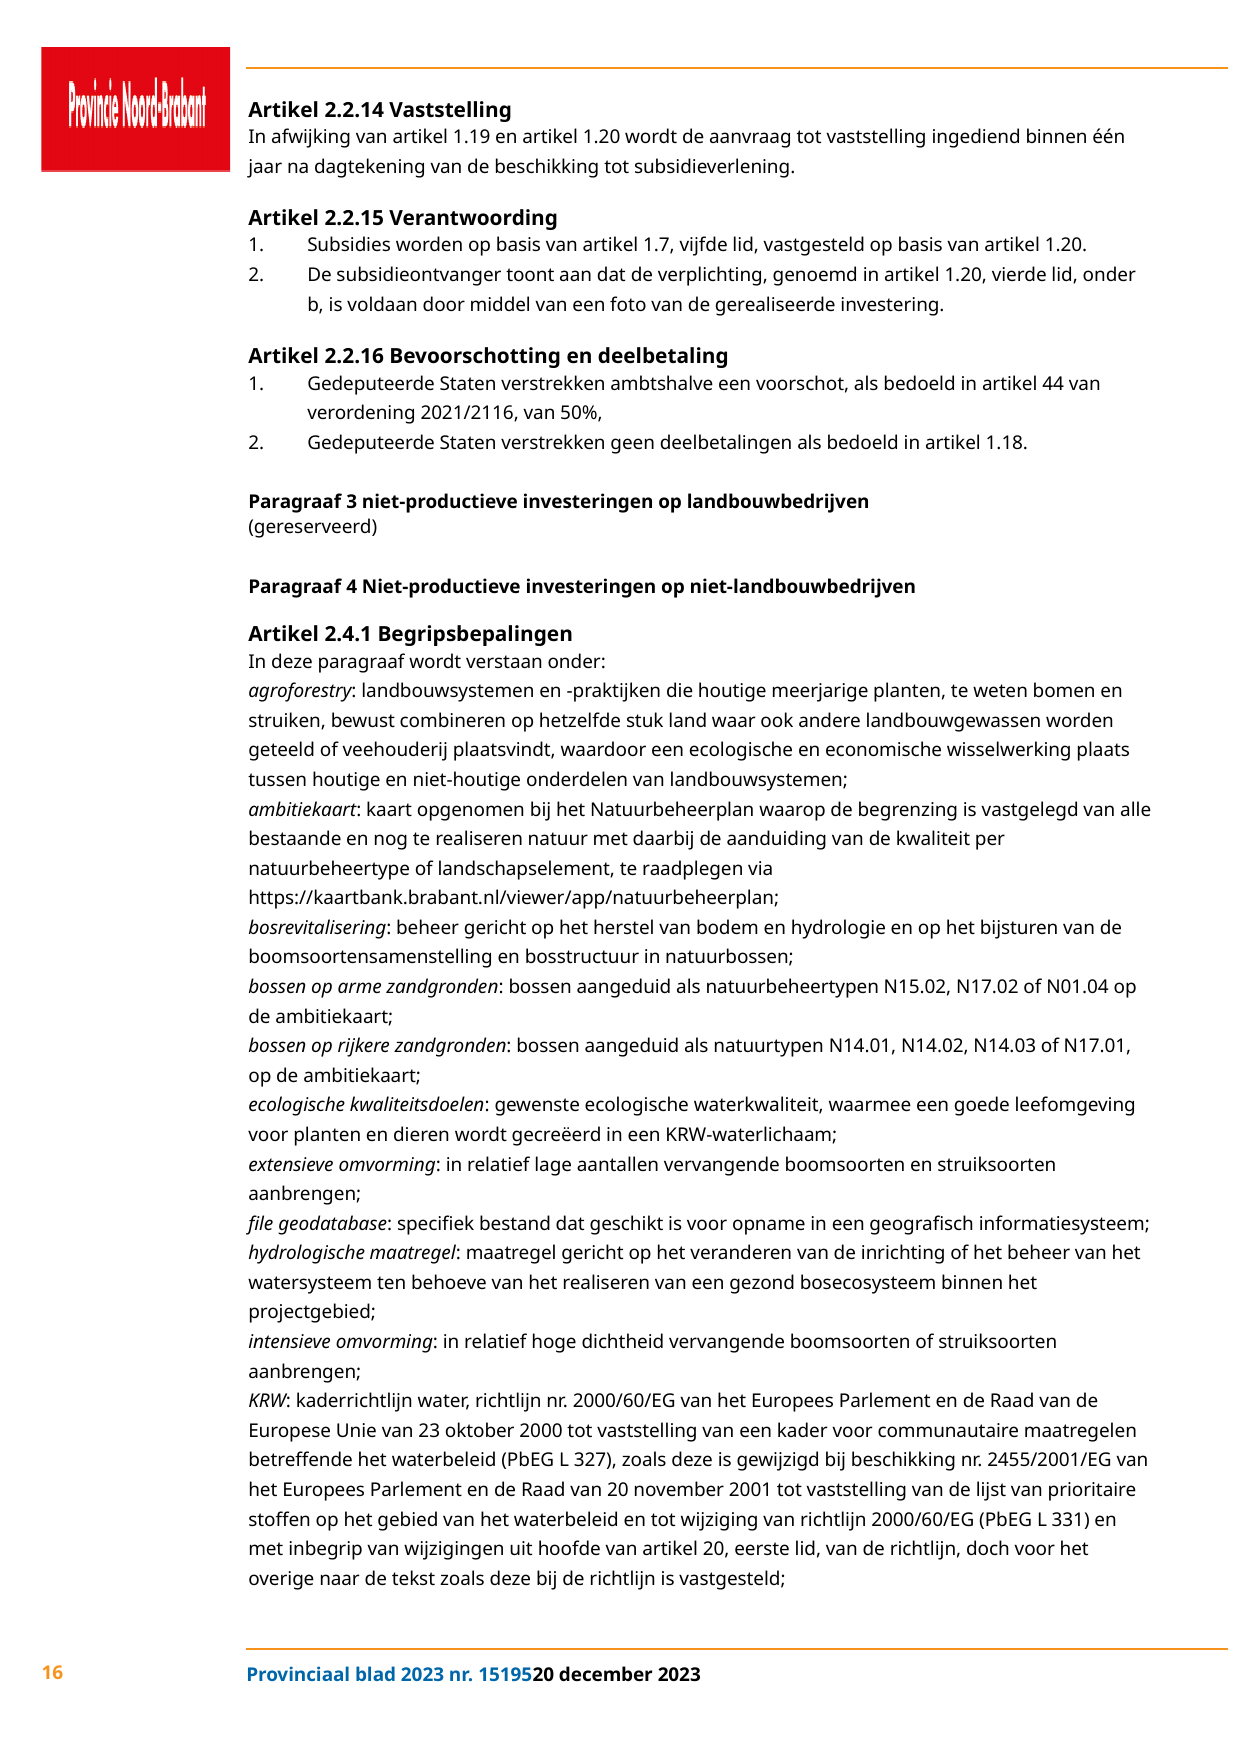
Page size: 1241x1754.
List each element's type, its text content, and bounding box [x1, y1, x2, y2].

text intensieve omvorming: in relatief hoge dichtheid vervangende boomsoorten of struiksoorten aanbrengen; [248, 1328, 1152, 1384]
list Gedeputeerde Staten verstrekken geen deelbetalingen als bedoeld in artikel 1.18. [248, 429, 1152, 454]
list Gedeputeerde Staten verstrekken ambtshalve een voorschot, als bedoeld in artikel 44 van verordening 2021/2116, van 50%, [248, 370, 1152, 425]
text Artikel 2.2.16 Bevoorschotting en deelbetaling [248, 341, 1152, 370]
text hydrologische maatregel: maatregel gericht op het veranderen van de inrichting of het beheer van het watersysteem ten behoeve van het realiseren van een gezond bosecosysteem binnen het projectgebied; [248, 1239, 1152, 1324]
text In afwijking van artikel 1.19 en artikel 1.20 wordt de aanvraag tot vaststelling ingediend binnen één jaar na dagtekening van de beschikking tot subsidieverlening. [248, 123, 1152, 178]
picture [41, 47, 231, 172]
text agroforestry: landbouwsystemen en -praktijken die houtige meerjarige planten, te weten bomen en struiken, bewust combineren op hetzelfde stuk land waar ook andere landbouwgewassen worden geteeld of veehouderij plaatsvindt, waardoor een ecologische en economische wisselwerking plaats tussen houtige en niet-houtige onderdelen van landbouwsystemen; [248, 677, 1152, 792]
text bossen op rijkere zandgronden: bossen aangeduid als natuurtypen N14.01, N14.02, N14.03 of N17.01, op de ambitiekaart; [248, 1032, 1152, 1088]
text Artikel 2.4.1 Begripsbepalingen [248, 619, 1152, 648]
text extensieve omvorming: in relatief lage aantallen vervangende boomsoorten en struiksoorten aanbrengen; [248, 1151, 1152, 1206]
text Artikel 2.2.15 Verantwoording [248, 203, 1152, 232]
text Artikel 2.2.14 Vaststelling [248, 95, 1152, 123]
list De subsidieontvanger toont aan dat de verplichting, genoemd in artikel 1.20, vierde lid, onder b, is voldaan door middel van een foto van de gerealiseerde investering. [248, 261, 1152, 317]
list Subsidies worden op basis van artikel 1.7, vijfde lid, vastgesteld op basis van artikel 1.20. [248, 232, 1152, 257]
text ecologische kwaliteitsdoelen: gewenste ecologische waterkwaliteit, waarmee een goede leefomgeving voor planten en dieren wordt gecreëerd in een KRW-waterlichaam; [248, 1092, 1152, 1147]
text bosrevitalisering: beheer gericht op het herstel van bodem en hydrologie en op het bijsturen van de boomsoortensamenstelling en bosstructuur in natuurbossen; [248, 914, 1152, 969]
text file geodatabase: specifiek bestand dat geschikt is voor opname in een geografisch informatiesysteem; [248, 1210, 1152, 1236]
text (gereserveerd) [248, 514, 1152, 539]
text Paragraaf 3 niet-productieve investeringen op landbouwbedrijven [248, 488, 1152, 514]
text bossen op arme zandgronden: bossen aangeduid als natuurbeheertypen N15.02, N17.02 of N01.04 op de ambitiekaart; [248, 973, 1152, 1029]
text KRW: kaderrichtlijn water, richtlijn nr. 2000/60/EG van het Europees Parlement en de Raad van de Europese Unie van 23 oktober 2000 tot vaststelling van een kader voor communautaire maatregelen betreffende het waterbeleid (PbEG L 327), zoals deze is gewijzigd bij beschikking nr. 2455/2001/EG van het Europees Parlement en de Raad van 20 november 2001 tot vaststelling van de lijst van prioritaire stoffen op het gebied van het waterbeleid en tot wijziging van richtlijn 2000/60/EG (PbEG L 331) en met inbegrip van wijzigingen uit hoofde van artikel 20, eerste lid, van de richtlijn, doch voor het overige naar de tekst zoals deze bij de richtlijn is vastgesteld; [248, 1387, 1152, 1591]
text In deze paragraaf wordt verstaan onder: [248, 648, 1152, 674]
text ambitiekaart: kaart opgenomen bij het Natuurbeheerplan waarop de begrenzing is vastgelegd van alle bestaande en nog te realiseren natuur met daarbij de aanduiding van de kwaliteit per natuurbeheertype of landschapselement, te raadplegen via https://kaartbank.brabant.nl/viewer/app/natuurbeheerplan; [248, 796, 1152, 910]
text Paragraaf 4 Niet-productieve investeringen op niet-landbouwbedrijven [248, 573, 1152, 599]
